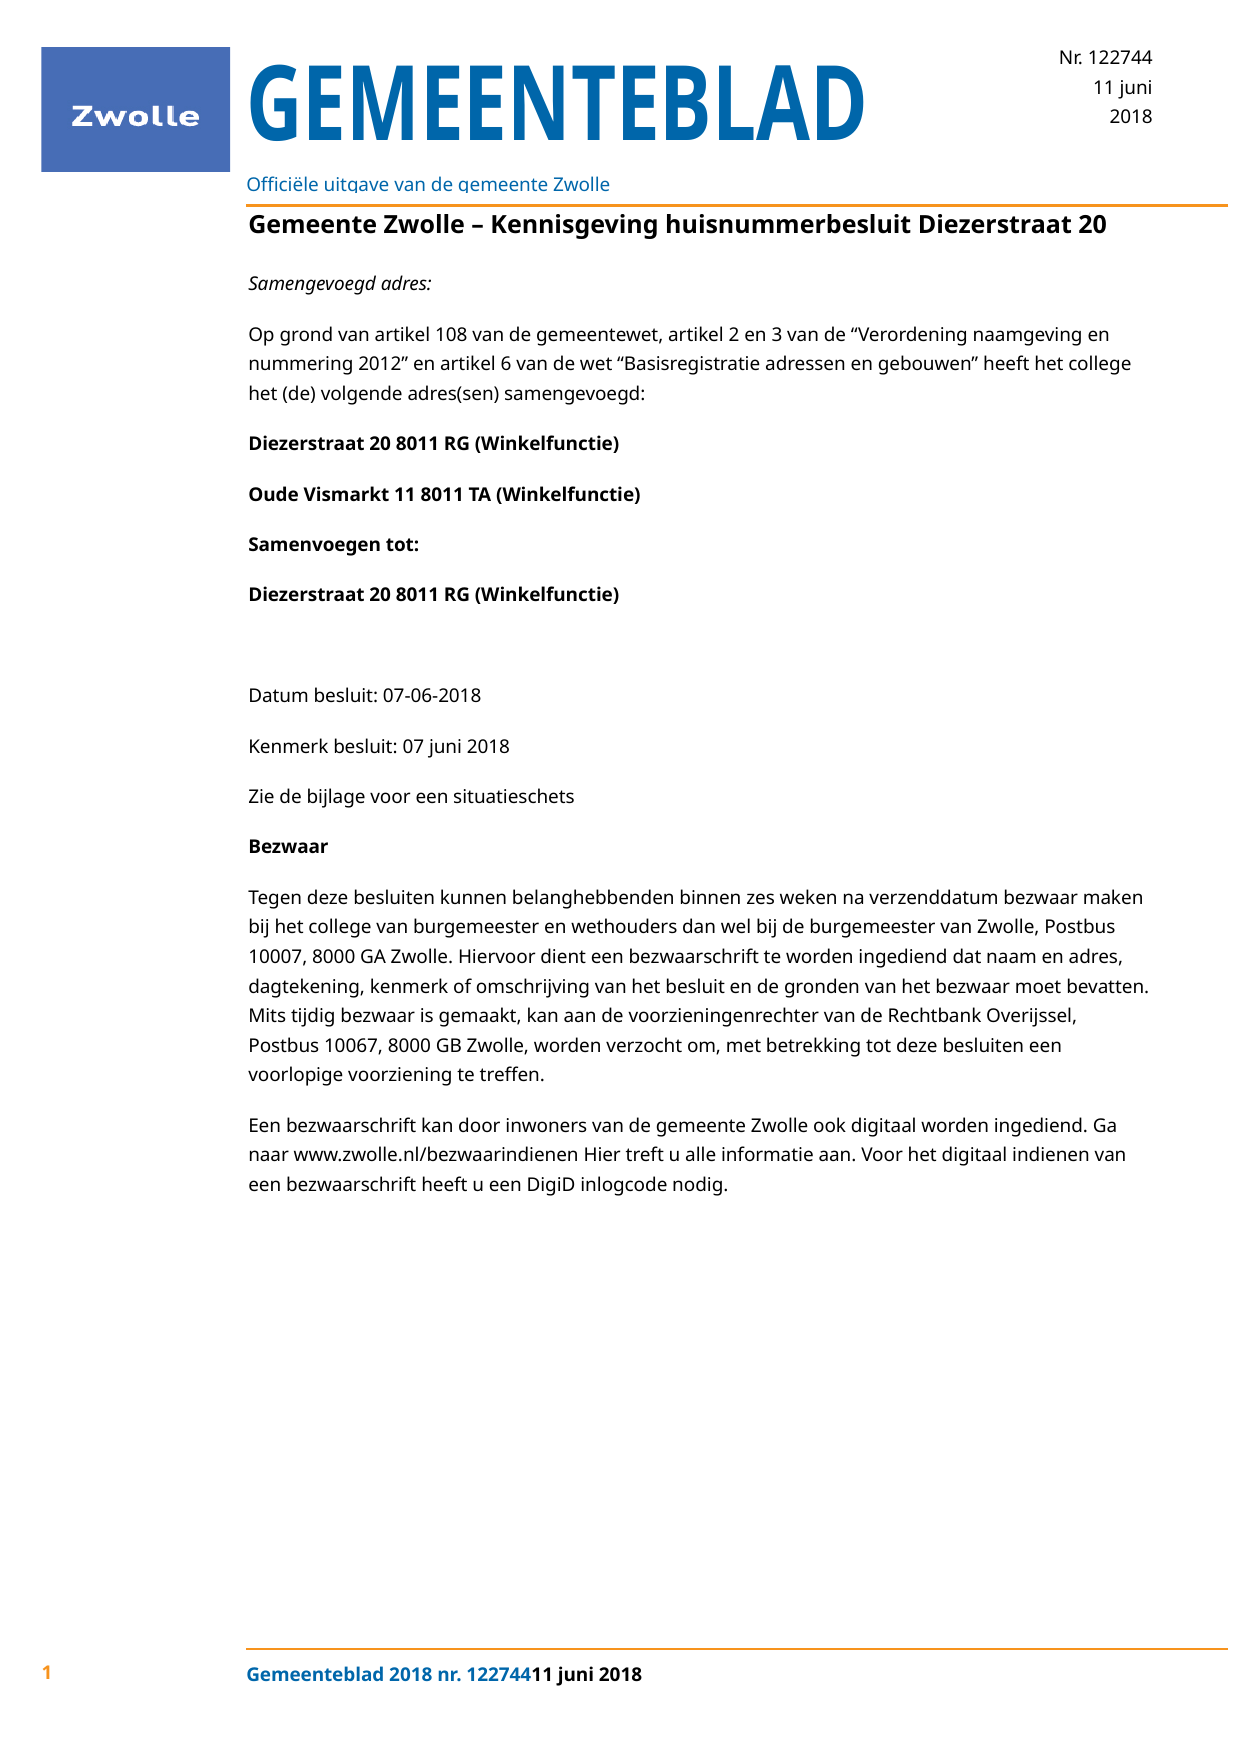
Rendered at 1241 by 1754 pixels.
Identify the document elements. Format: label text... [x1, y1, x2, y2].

text Oude Vismarkt 11 8011 TA (Winkelfunctie) [248, 481, 1152, 506]
text Een bezwaarschrift kan door inwoners van de gemeente Zwolle ook digitaal worden ingediend. Ga naar www.zwolle.nl/bezwaarindienen Hier treft u alle informatie aan. Voor het digitaal indienen van een bezwaarschrift heeft u een DigiD inlogcode nodig. [248, 1112, 1152, 1197]
picture [41, 47, 231, 172]
text Samengevoegd adres: [248, 270, 1152, 296]
text Tegen deze besluiten kunnen belanghebbenden binnen zes weken na verzenddatum bezwaar maken bij het college van burgemeester en wethouders dan wel bij de burgemeester van Zwolle, Postbus 10007, 8000 GA Zwolle. Hiervoor dient een bezwaarschrift te worden ingediend dat naam en adres, dagtekening, kenmerk of omschrijving van het besluit en de gronden van het bezwaar moet bevatten. Mits tijdig bezwaar is gemaakt, kan aan de voorzieningenrechter van de Rechtbank Overijssel, Postbus 10067, 8000 GB Zwolle, worden verzocht om, met betrekking tot deze besluiten een voorlopige voorziening te treffen. [248, 884, 1152, 1087]
text Op grond van artikel 108 van de gemeentewet, artikel 2 en 3 van de “Verordening naamgeving en nummering 2012” en artikel 6 van de wet “Basisregistratie adressen en gebouwen” heeft het college het (de) volgende adres(sen) samengevoegd: [248, 321, 1152, 406]
text Diezerstraat 20 8011 RG (Winkelfunctie) [248, 582, 1152, 607]
text Kenmerk besluit: 07 juni 2018 [248, 733, 1152, 758]
text Datum besluit: 07-06-2018 [248, 682, 1152, 708]
text Bezwaar [248, 834, 1152, 859]
text Samenvoegen tot: [248, 531, 1152, 557]
text Gemeente Zwolle – Kennisgeving huisnummerbesluit Diezerstraat 20 [248, 207, 1152, 241]
text Zie de bijlage voor een situatieschets [248, 783, 1152, 809]
text Diezerstraat 20 8011 RG (Winkelfunctie) [248, 430, 1152, 456]
